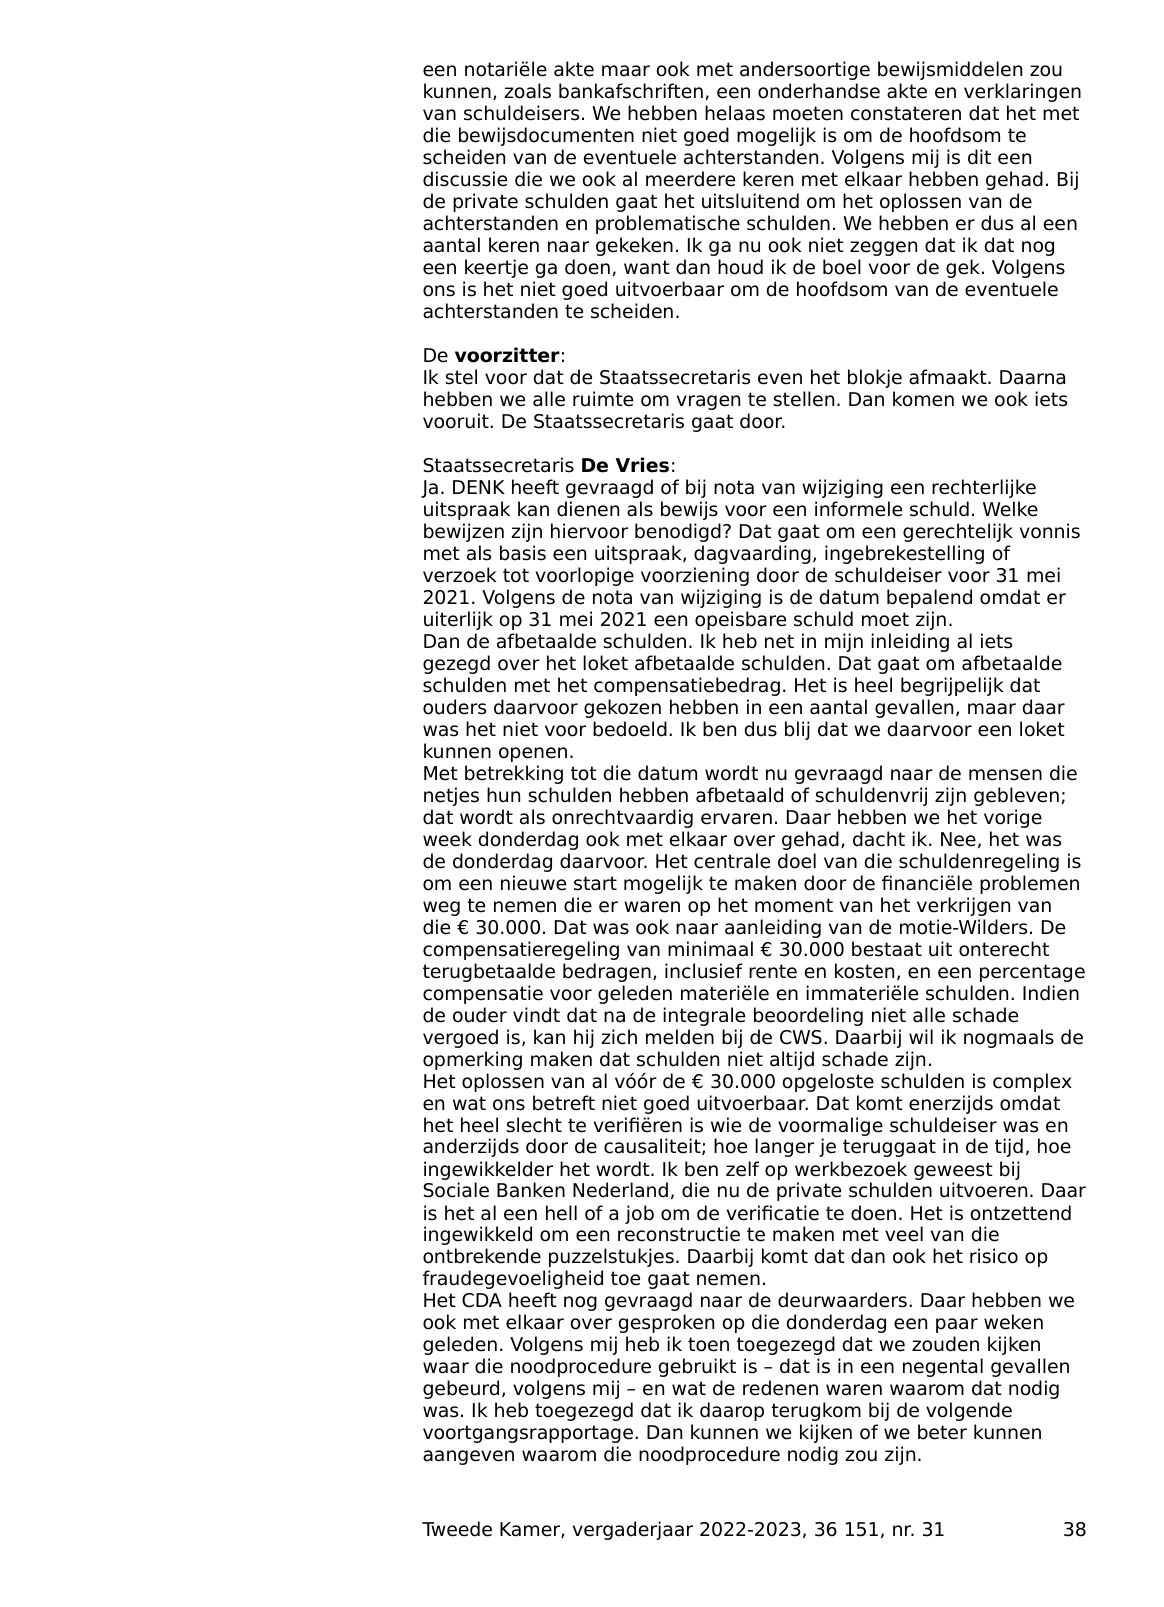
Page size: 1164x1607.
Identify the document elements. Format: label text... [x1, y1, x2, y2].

text Ik stel voor dat de Staatssecretaris even het blokje afmaakt. Daarna hebben we alle ruimte om vragen te stellen. Dan komen we ook iets vooruit. De Staatssecretaris gaat door. [422, 367, 1087, 433]
text Dan de afbetaalde schulden. Ik heb net in mijn inleiding al iets gezegd over het loket afbetaalde schulden. Dat gaat om afbetaalde schulden met het compensatiebedrag. Het is heel begrijpelijk dat ouders daarvoor gekozen hebben in een aantal gevallen, maar daar was het niet voor bedoeld. Ik ben dus blij dat we daarvoor een loket kunnen openen. [422, 631, 1087, 763]
text Staatssecretaris De Vries: [422, 455, 1087, 477]
text een notariële akte maar ook met andersoortige bewijsmiddelen zou kunnen, zoals bankafschriften, een onderhandse akte en verklaringen van schuldeisers. We hebben helaas moeten constateren dat het met die bewijsdocumenten niet goed mogelijk is om de hoofdsom te scheiden van de eventuele achterstanden. Volgens mij is dit een discussie die we ook al meerdere keren met elkaar hebben gehad. Bij de private schulden gaat het uitsluitend om het oplossen van de achterstanden en problematische schulden. We hebben er dus al een aantal keren naar gekeken. Ik ga nu ook niet zeggen dat ik dat nog een keertje ga doen, want dan houd ik de boel voor de gek. Volgens ons is het niet goed uitvoerbaar om de hoofdsom van de eventuele achterstanden te scheiden. [422, 59, 1087, 323]
text Het oplossen van al vóór de € 30.000 opgeloste schulden is complex en wat ons betreft niet goed uitvoerbaar. Dat komt enerzijds omdat het heel slecht te verifiëren is wie de voormalige schuldeiser was en anderzijds door de causaliteit; hoe langer je teruggaat in de tijd, hoe ingewikkelder het wordt. Ik ben zelf op werkbezoek geweest bij Sociale Banken Nederland, die nu de private schulden uitvoeren. Daar is het al een hell of a job om de verificatie te doen. Het is ontzettend ingewikkeld om een reconstructie te maken met veel van die ontbrekende puzzelstukjes. Daarbij komt dat dan ook het risico op fraudegevoeligheid toe gaat nemen. [422, 1071, 1087, 1290]
text Het CDA heeft nog gevraagd naar de deurwaarders. Daar hebben we ook met elkaar over gesproken op die donderdag een paar weken geleden. Volgens mij heb ik toen toegezegd dat we zouden kijken waar die noodprocedure gebruikt is – dat is in een negental gevallen gebeurd, volgens mij – en wat de redenen waren waarom dat nodig was. Ik heb toegezegd dat ik daarop terugkom bij de volgende voortgangsrapportage. Dan kunnen we kijken of we beter kunnen aangeven waarom die noodprocedure nodig zou zijn. [422, 1290, 1087, 1466]
text Met betrekking tot die datum wordt nu gevraagd naar de mensen die netjes hun schulden hebben afbetaald of schuldenvrij zijn gebleven; dat wordt als onrechtvaardig ervaren. Daar hebben we het vorige week donderdag ook met elkaar over gehad, dacht ik. Nee, het was de donderdag daarvoor. Het centrale doel van die schuldenregeling is om een nieuwe start mogelijk te maken door de financiële problemen weg te nemen die er waren op het moment van het verkrijgen van die € 30.000. Dat was ook naar aanleiding van de motie-Wilders. De compensatieregeling van minimaal € 30.000 bestaat uit onterecht terugbetaalde bedragen, inclusief rente en kosten, en een percentage compensatie voor geleden materiële en immateriële schulden. Indien de ouder vindt dat na de integrale beoordeling niet alle schade vergoed is, kan hij zich melden bij de CWS. Daarbij wil ik nogmaals de opmerking maken dat schulden niet altijd schade zijn. [422, 763, 1087, 1071]
text De voorzitter: [422, 345, 1087, 367]
text Ja. DENK heeft gevraagd of bij nota van wijziging een rechterlijke uitspraak kan dienen als bewijs voor een informele schuld. Welke bewijzen zijn hiervoor benodigd? Dat gaat om een gerechtelijk vonnis met als basis een uitspraak, dagvaarding, ingebrekestelling of verzoek tot voorlopige voorziening door de schuldeiser voor 31 mei 2021. Volgens de nota van wijziging is de datum bepalend omdat er uiterlijk op 31 mei 2021 een opeisbare schuld moet zijn. [422, 477, 1087, 631]
